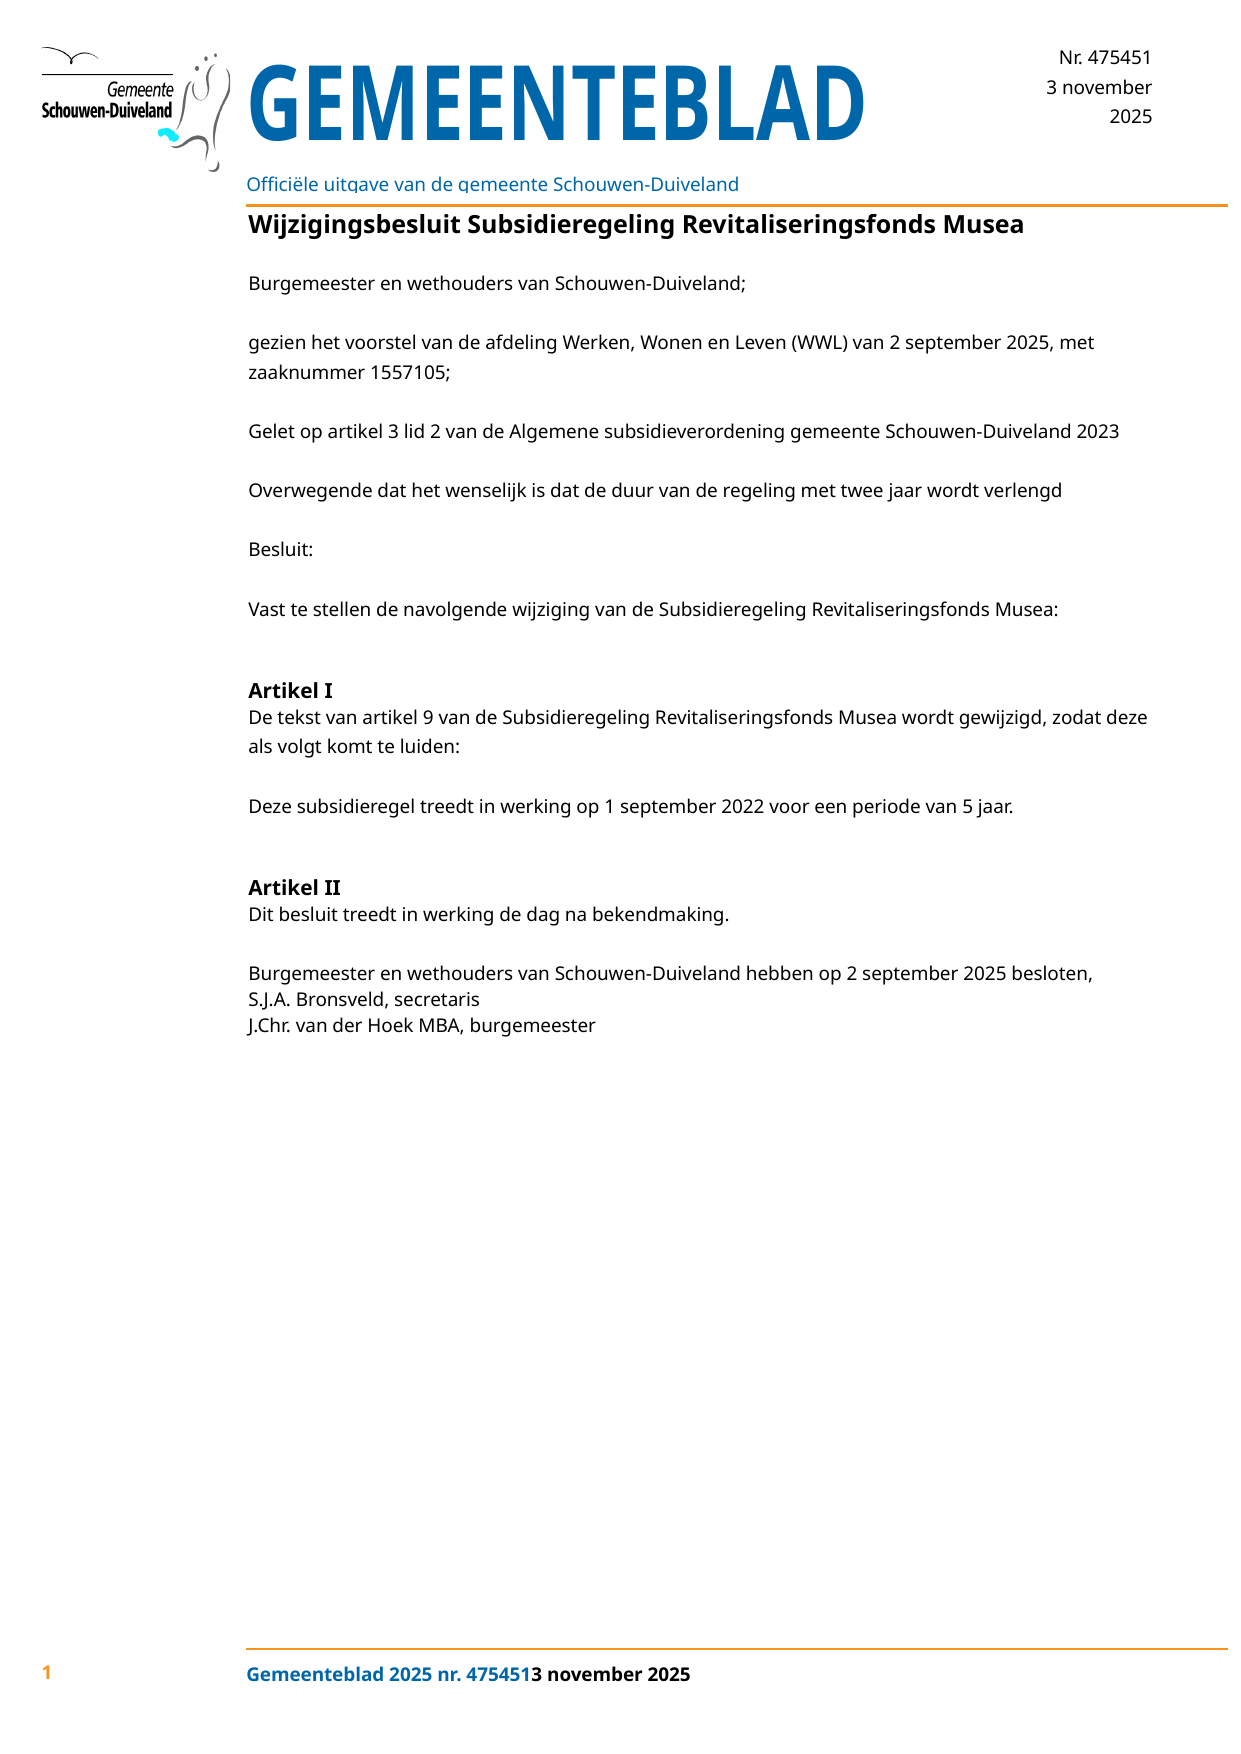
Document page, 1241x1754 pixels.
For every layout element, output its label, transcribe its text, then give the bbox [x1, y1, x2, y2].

text Besluit: [248, 537, 1152, 562]
text gezien het voorstel van de afdeling Werken, Wonen en Leven (WWL) van 2 september 2025, met [248, 329, 1152, 355]
text zaaknummer 1557105; [248, 359, 1152, 385]
text Burgemeester en wethouders van Schouwen-Duiveland hebben op 2 september 2025 besloten, [248, 961, 1152, 986]
text De tekst van artikel 9 van de Subsidieregeling Revitaliseringsfonds Musea wordt gewijzigd, zodat deze als volgt komt te luiden: [248, 704, 1152, 759]
picture [41, 47, 231, 172]
text Overwegende dat het wenselijk is dat de duur van de regeling met twee jaar wordt verlengd [248, 477, 1152, 503]
text S.J.A. Bronsveld, secretaris [248, 986, 1152, 1012]
text Deze subsidieregel treedt in werking op 1 september 2022 voor een periode van 5 jaar. [248, 793, 1152, 819]
text Wijzigingsbesluit Subsidieregeling Revitaliseringsfonds Musea [248, 207, 1152, 241]
text Artikel I [248, 676, 1152, 704]
text Vast te stellen de navolgende wijziging van de Subsidieregeling Revitaliseringsfonds Musea: [248, 596, 1152, 621]
text Burgemeester en wethouders van Schouwen-Duiveland; [248, 270, 1152, 296]
text Dit besluit treedt in werking de dag na bekendmaking. [248, 901, 1152, 927]
text Artikel II [248, 873, 1152, 901]
text J.Chr. van der Hoek MBA, burgemeester [248, 1012, 1152, 1038]
text Gelet op artikel 3 lid 2 van de Algemene subsidieverordening gemeente Schouwen-Duiveland 2023 [248, 418, 1152, 444]
